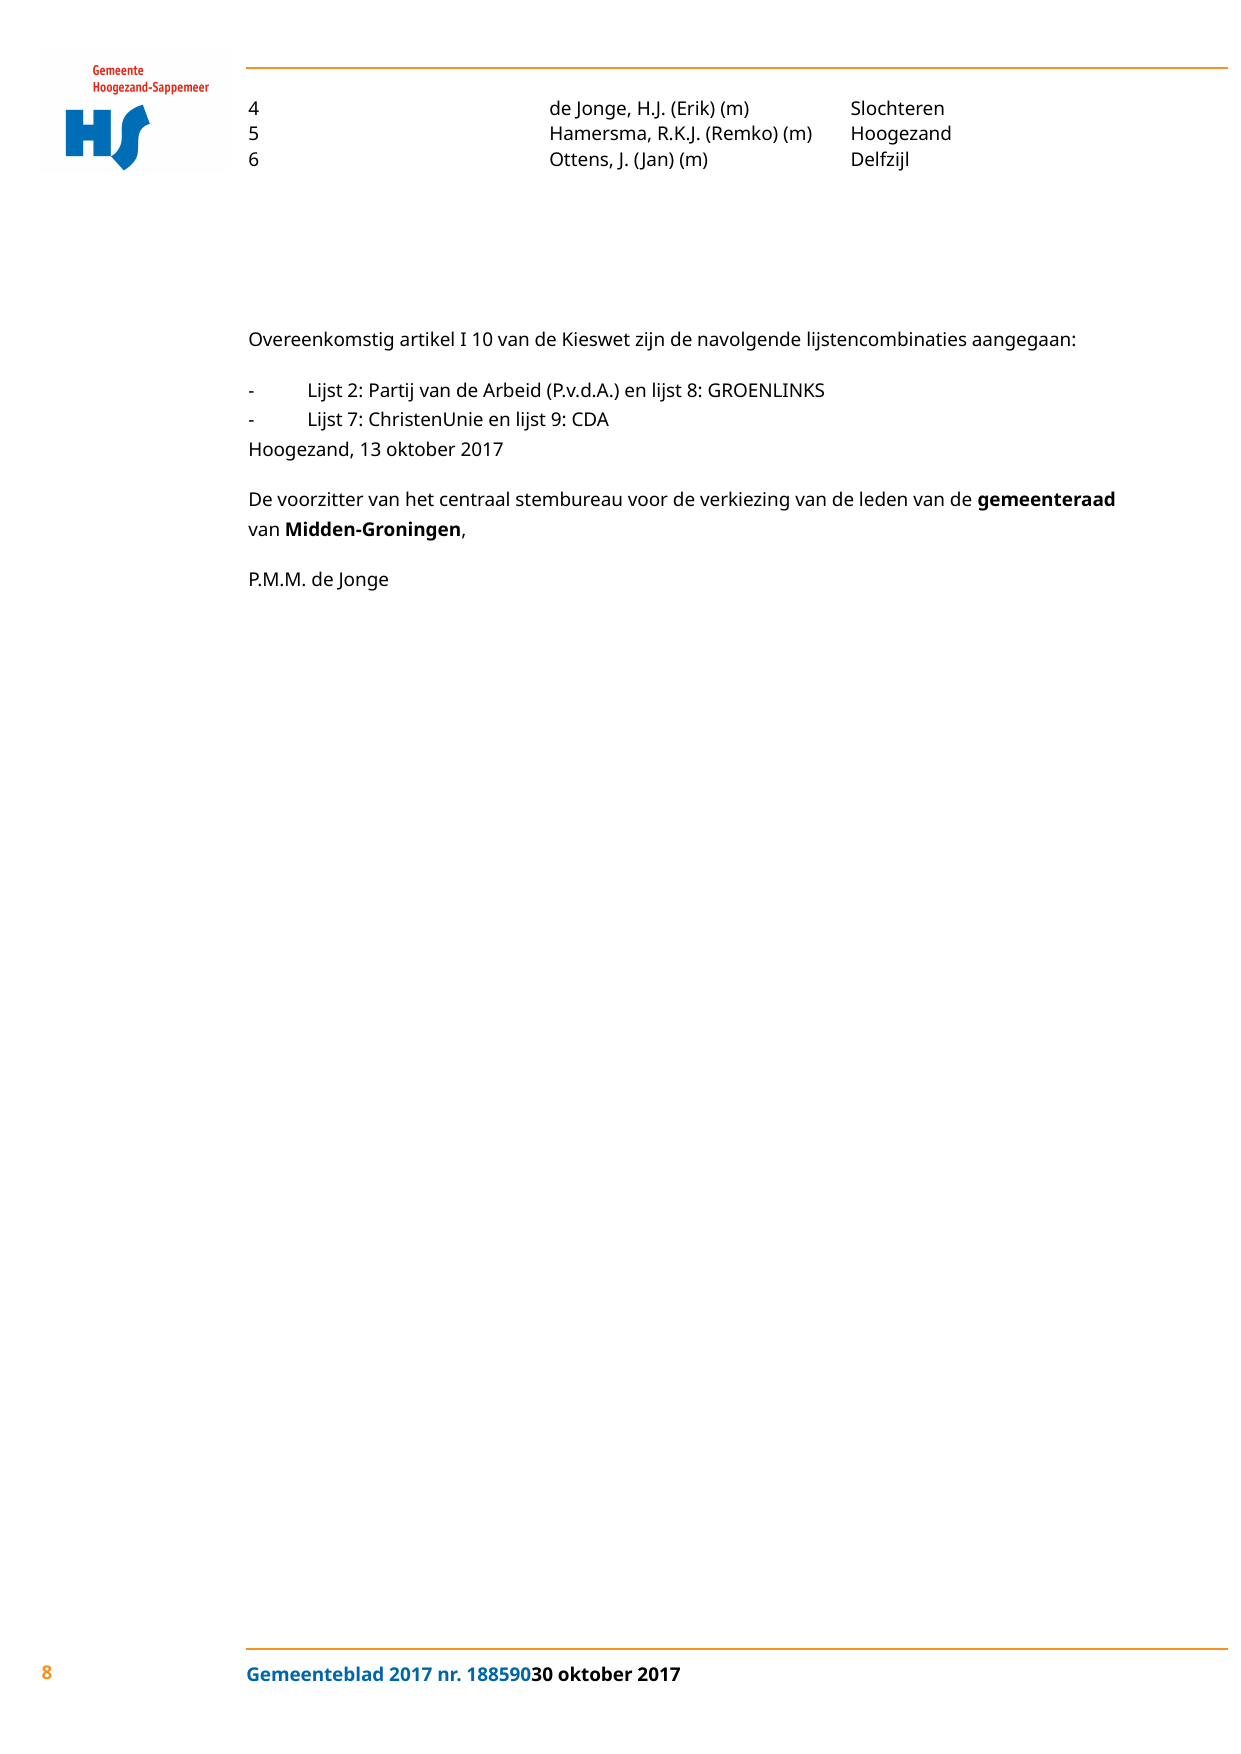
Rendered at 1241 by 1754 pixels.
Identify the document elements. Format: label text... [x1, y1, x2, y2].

table_cell Hamersma, R.K.J. (Remko) (m) [549, 121, 850, 146]
text De voorzitter van het centraal stembureau voor de verkiezing van de leden van de gemeenteraad van Midden-Groningen, [248, 486, 1152, 542]
table_cell Slochteren [850, 95, 1152, 121]
text Hoogezand, 13 oktober 2017 [248, 436, 1152, 462]
table_cell Delfzijl [850, 146, 1152, 172]
list Lijst 7: ChristenUnie en lijst 9: CDA [248, 406, 1152, 432]
list Lijst 2: Partij van de Arbeid (P.v.d.A.) en lijst 8: GROENLINKS [248, 377, 1152, 403]
table_cell 4 [248, 95, 549, 121]
table_cell 5 [248, 121, 549, 146]
table_cell 6 [248, 146, 549, 172]
text Overeenkomstig artikel I 10 van de Kieswet zijn de navolgende lijstencombinaties aangegaan: [248, 326, 1152, 352]
table_cell Hoogezand [850, 121, 1152, 146]
picture [41, 47, 231, 172]
table_cell de Jonge, H.J. (Erik) (m) [549, 95, 850, 121]
text P.M.M. de Jonge [248, 566, 1152, 592]
table_cell Ottens, J. (Jan) (m) [549, 146, 850, 172]
